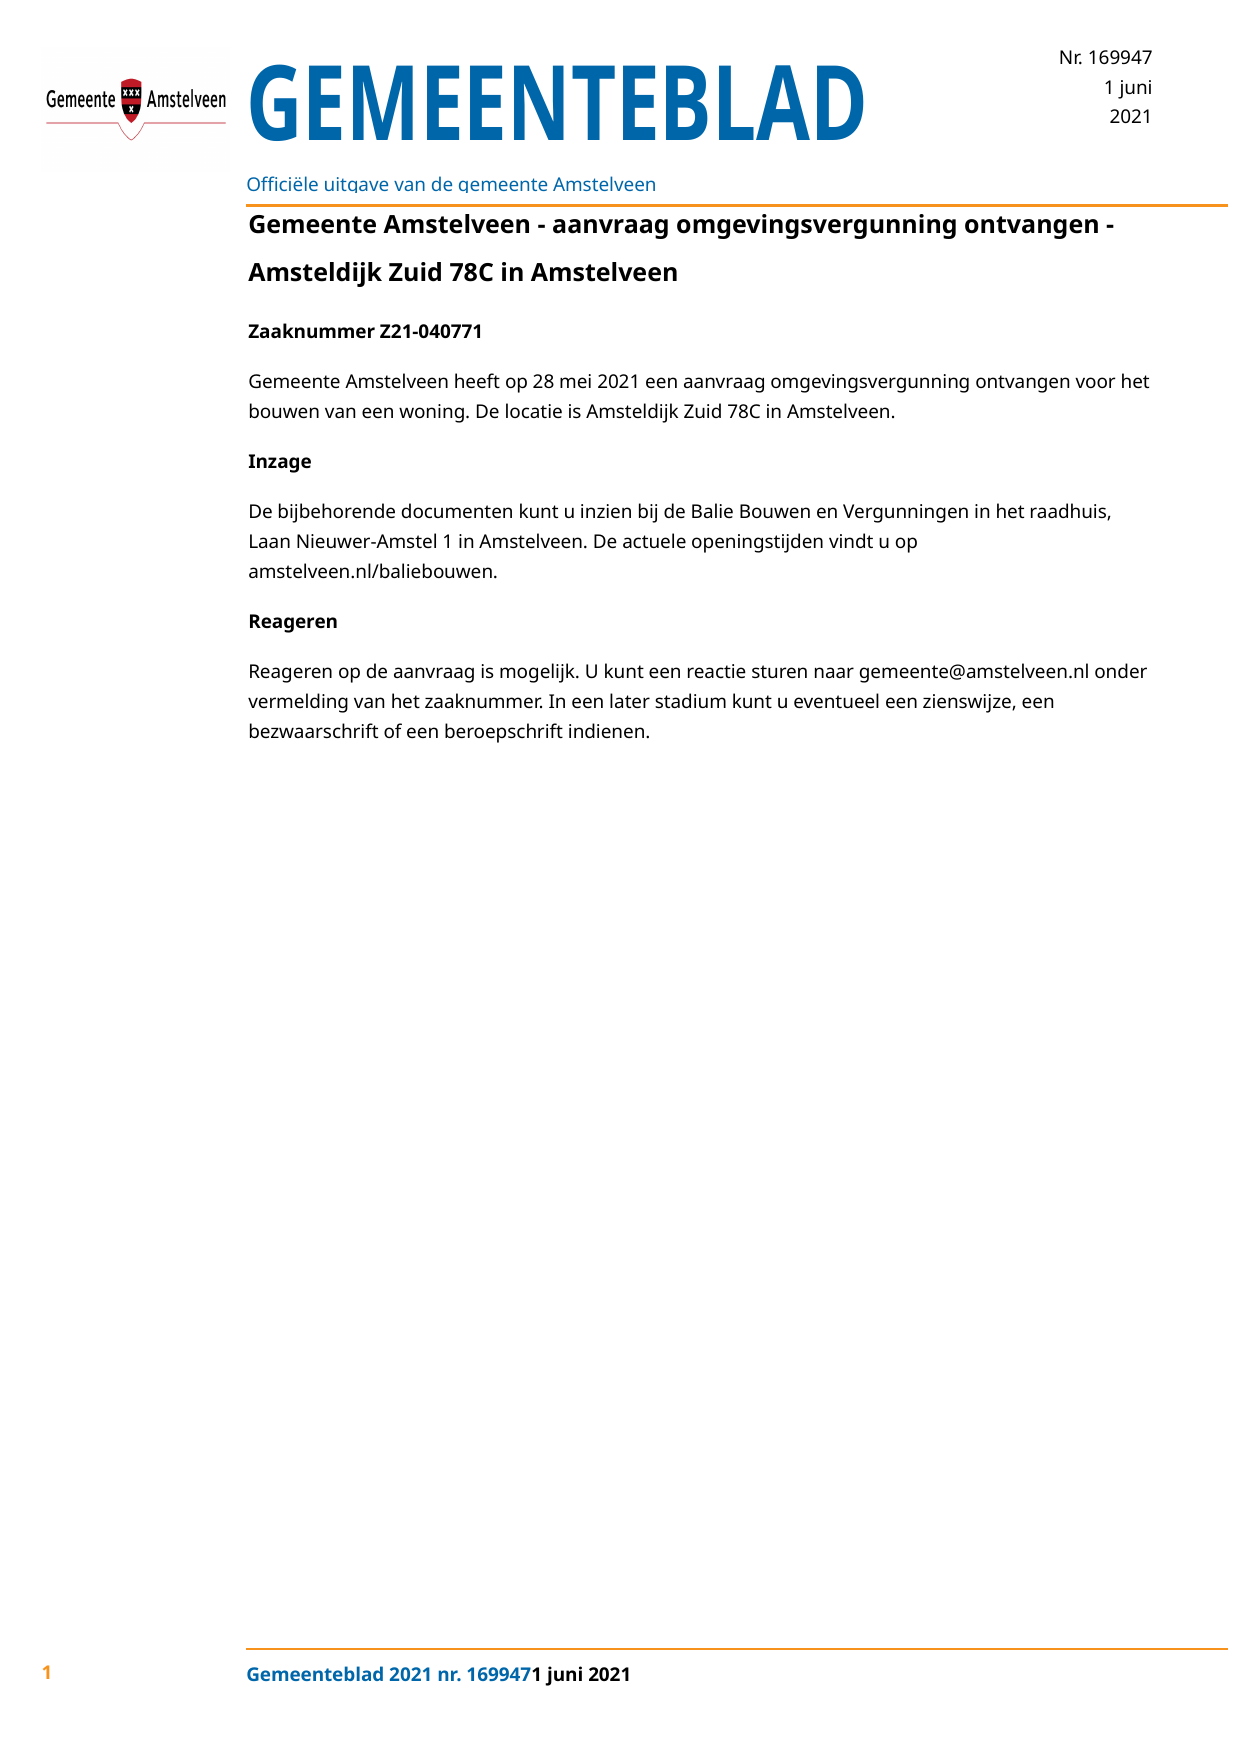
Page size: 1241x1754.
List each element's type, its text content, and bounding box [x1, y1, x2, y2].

picture [41, 47, 231, 172]
text Inzage [248, 448, 1152, 474]
text De bijbehorende documenten kunt u inzien bij de Balie Bouwen en Vergunningen in het raadhuis, Laan Nieuwer-Amstel 1 in Amstelveen. De actuele openingstijden vindt u op amstelveen.nl/baliebouwen. [248, 499, 1152, 584]
text Zaaknummer Z21-040771 [248, 318, 1152, 344]
text Reageren [248, 608, 1152, 634]
text Gemeente Amstelveen - aanvraag omgevingsvergunning ontvangen - Amsteldijk Zuid 78C in Amstelveen [248, 207, 1152, 288]
text Reageren op de aanvraag is mogelijk. U kunt een reactie sturen naar gemeente@amstelveen.nl onder vermelding van het zaaknummer. In een later stadium kunt u eventueel een zienswijze, een bezwaarschrift of een beroepschrift indienen. [248, 659, 1152, 744]
text Gemeente Amstelveen heeft op 28 mei 2021 een aanvraag omgevingsvergunning ontvangen voor het bouwen van een woning. De locatie is Amsteldijk Zuid 78C in Amstelveen. [248, 368, 1152, 424]
